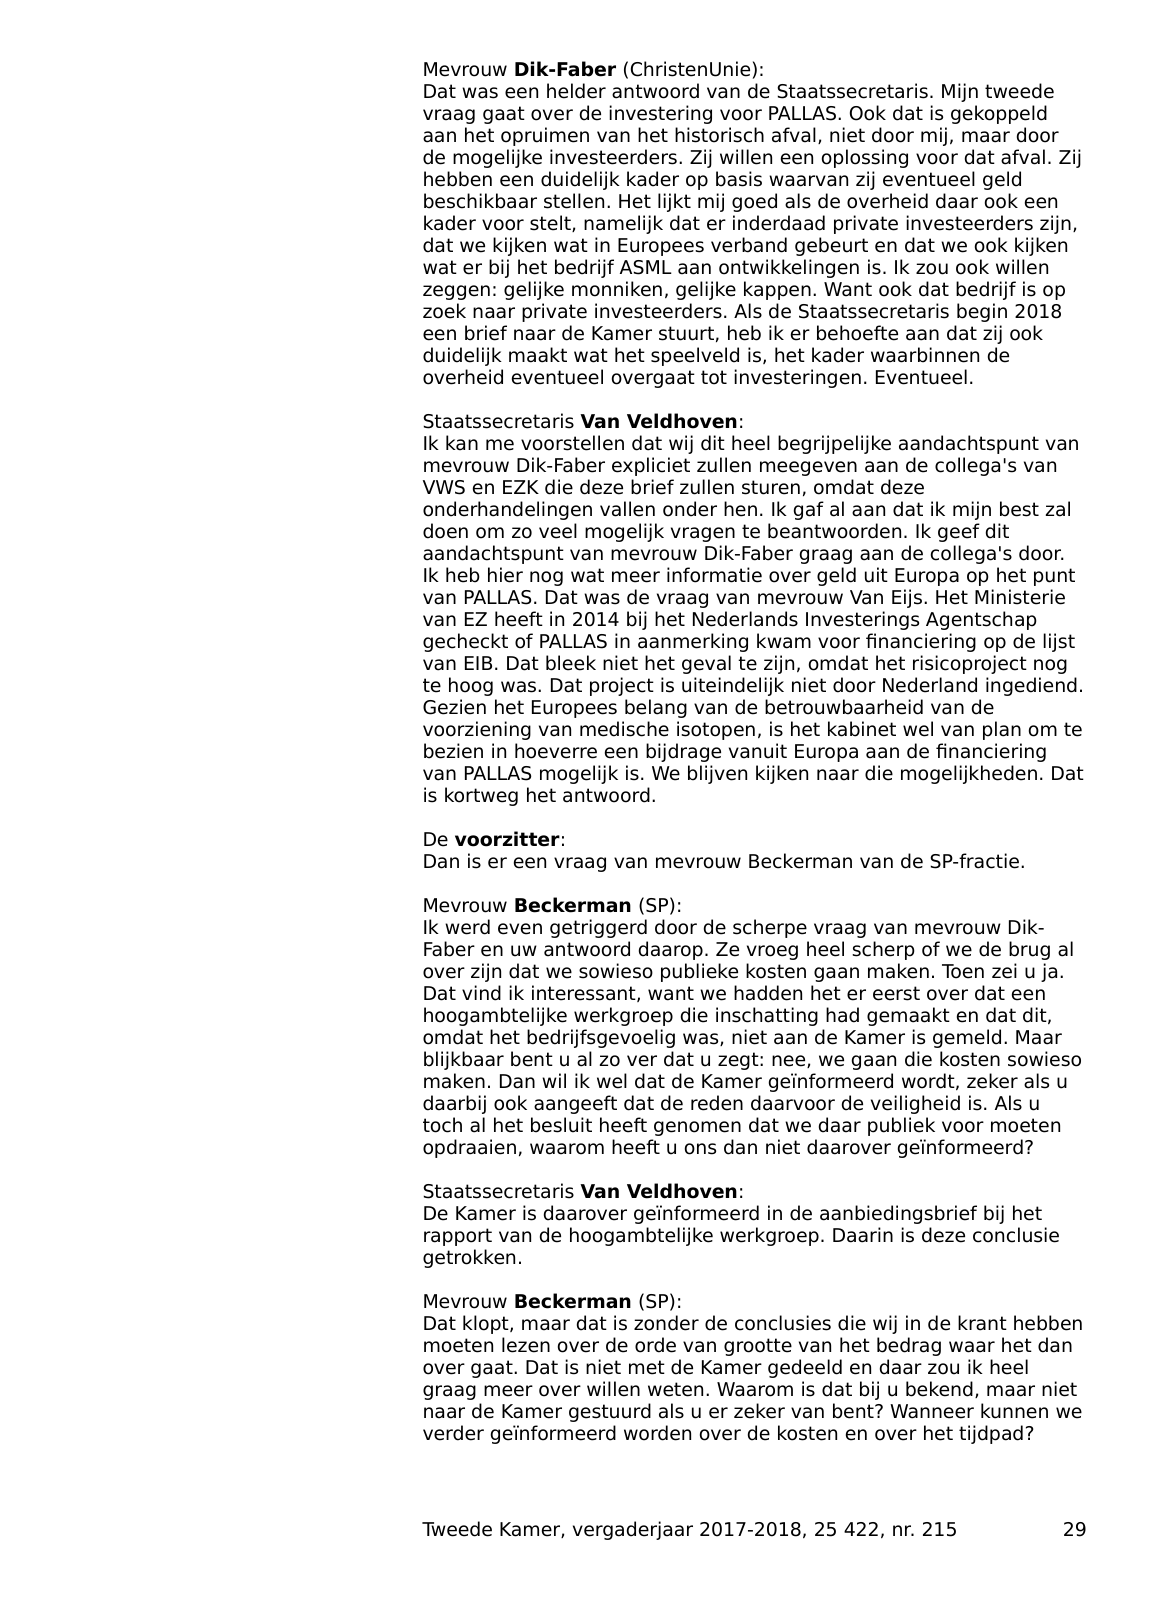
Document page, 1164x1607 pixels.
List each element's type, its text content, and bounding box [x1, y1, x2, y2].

text Dat was een helder antwoord van de Staatssecretaris. Mijn tweede vraag gaat over de investering voor PALLAS. Ook dat is gekoppeld aan het opruimen van het historisch afval, niet door mij, maar door de mogelijke investeerders. Zij willen een oplossing voor dat afval. Zij hebben een duidelijk kader op basis waarvan zij eventueel geld beschikbaar stellen. Het lijkt mij goed als de overheid daar ook een kader voor stelt, namelijk dat er inderdaad private investeerders zijn, dat we kijken wat in Europees verband gebeurt en dat we ook kijken wat er bij het bedrijf ASML aan ontwikkelingen is. Ik zou ook willen zeggen: gelijke monniken, gelijke kappen. Want ook dat bedrijf is op zoek naar private investeerders. Als de Staatssecretaris begin 2018 een brief naar de Kamer stuurt, heb ik er behoefte aan dat zij ook duidelijk maakt wat het speelveld is, het kader waarbinnen de overheid eventueel overgaat tot investeringen. Eventueel. [422, 81, 1087, 389]
text Staatssecretaris Van Veldhoven: [422, 411, 1087, 433]
text Dan is er een vraag van mevrouw Beckerman van de SP-fractie. [422, 851, 1087, 873]
text Staatssecretaris Van Veldhoven: [422, 1181, 1087, 1203]
text De Kamer is daarover geïnformeerd in de aanbiedingsbrief bij het rapport van de hoogambtelijke werkgroep. Daarin is deze conclusie getrokken. [422, 1203, 1087, 1269]
text Ik heb hier nog wat meer informatie over geld uit Europa op het punt van PALLAS. Dat was de vraag van mevrouw Van Eijs. Het Ministerie van EZ heeft in 2014 bij het Nederlands Investerings Agentschap gecheckt of PALLAS in aanmerking kwam voor financiering op de lijst van EIB. Dat bleek niet het geval te zijn, omdat het risicoproject nog te hoog was. Dat project is uiteindelijk niet door Nederland ingediend. Gezien het Europees belang van de betrouwbaarheid van de voorziening van medische isotopen, is het kabinet wel van plan om te bezien in hoeverre een bijdrage vanuit Europa aan de financiering van PALLAS mogelijk is. We blijven kijken naar die mogelijkheden. Dat is kortweg het antwoord. [422, 565, 1087, 807]
text Mevrouw Beckerman (SP): [422, 895, 1087, 917]
text Mevrouw Dik-Faber (ChristenUnie): [422, 59, 1087, 81]
text Ik werd even getriggerd door de scherpe vraag van mevrouw Dik-Faber en uw antwoord daarop. Ze vroeg heel scherp of we de brug al over zijn dat we sowieso publieke kosten gaan maken. Toen zei u ja. Dat vind ik interessant, want we hadden het er eerst over dat een hoogambtelijke werkgroep die inschatting had gemaakt en dat dit, omdat het bedrijfsgevoelig was, niet aan de Kamer is gemeld. Maar blijkbaar bent u al zo ver dat u zegt: nee, we gaan die kosten sowieso maken. Dan wil ik wel dat de Kamer geïnformeerd wordt, zeker als u daarbij ook aangeeft dat de reden daarvoor de veiligheid is. Als u toch al het besluit heeft genomen dat we daar publiek voor moeten opdraaien, waarom heeft u ons dan niet daarover geïnformeerd? [422, 917, 1087, 1159]
text Dat klopt, maar dat is zonder de conclusies die wij in de krant hebben moeten lezen over de orde van grootte van het bedrag waar het dan over gaat. Dat is niet met de Kamer gedeeld en daar zou ik heel graag meer over willen weten. Waarom is dat bij u bekend, maar niet naar de Kamer gestuurd als u er zeker van bent? Wanneer kunnen we verder geïnformeerd worden over de kosten en over het tijdpad? [422, 1313, 1087, 1445]
text Mevrouw Beckerman (SP): [422, 1291, 1087, 1313]
text Ik kan me voorstellen dat wij dit heel begrijpelijke aandachtspunt van mevrouw Dik-Faber expliciet zullen meegeven aan de collega's van VWS en EZK die deze brief zullen sturen, omdat deze onderhandelingen vallen onder hen. Ik gaf al aan dat ik mijn best zal doen om zo veel mogelijk vragen te beantwoorden. Ik geef dit aandachtspunt van mevrouw Dik-Faber graag aan de collega's door. [422, 433, 1087, 565]
text De voorzitter: [422, 829, 1087, 851]
